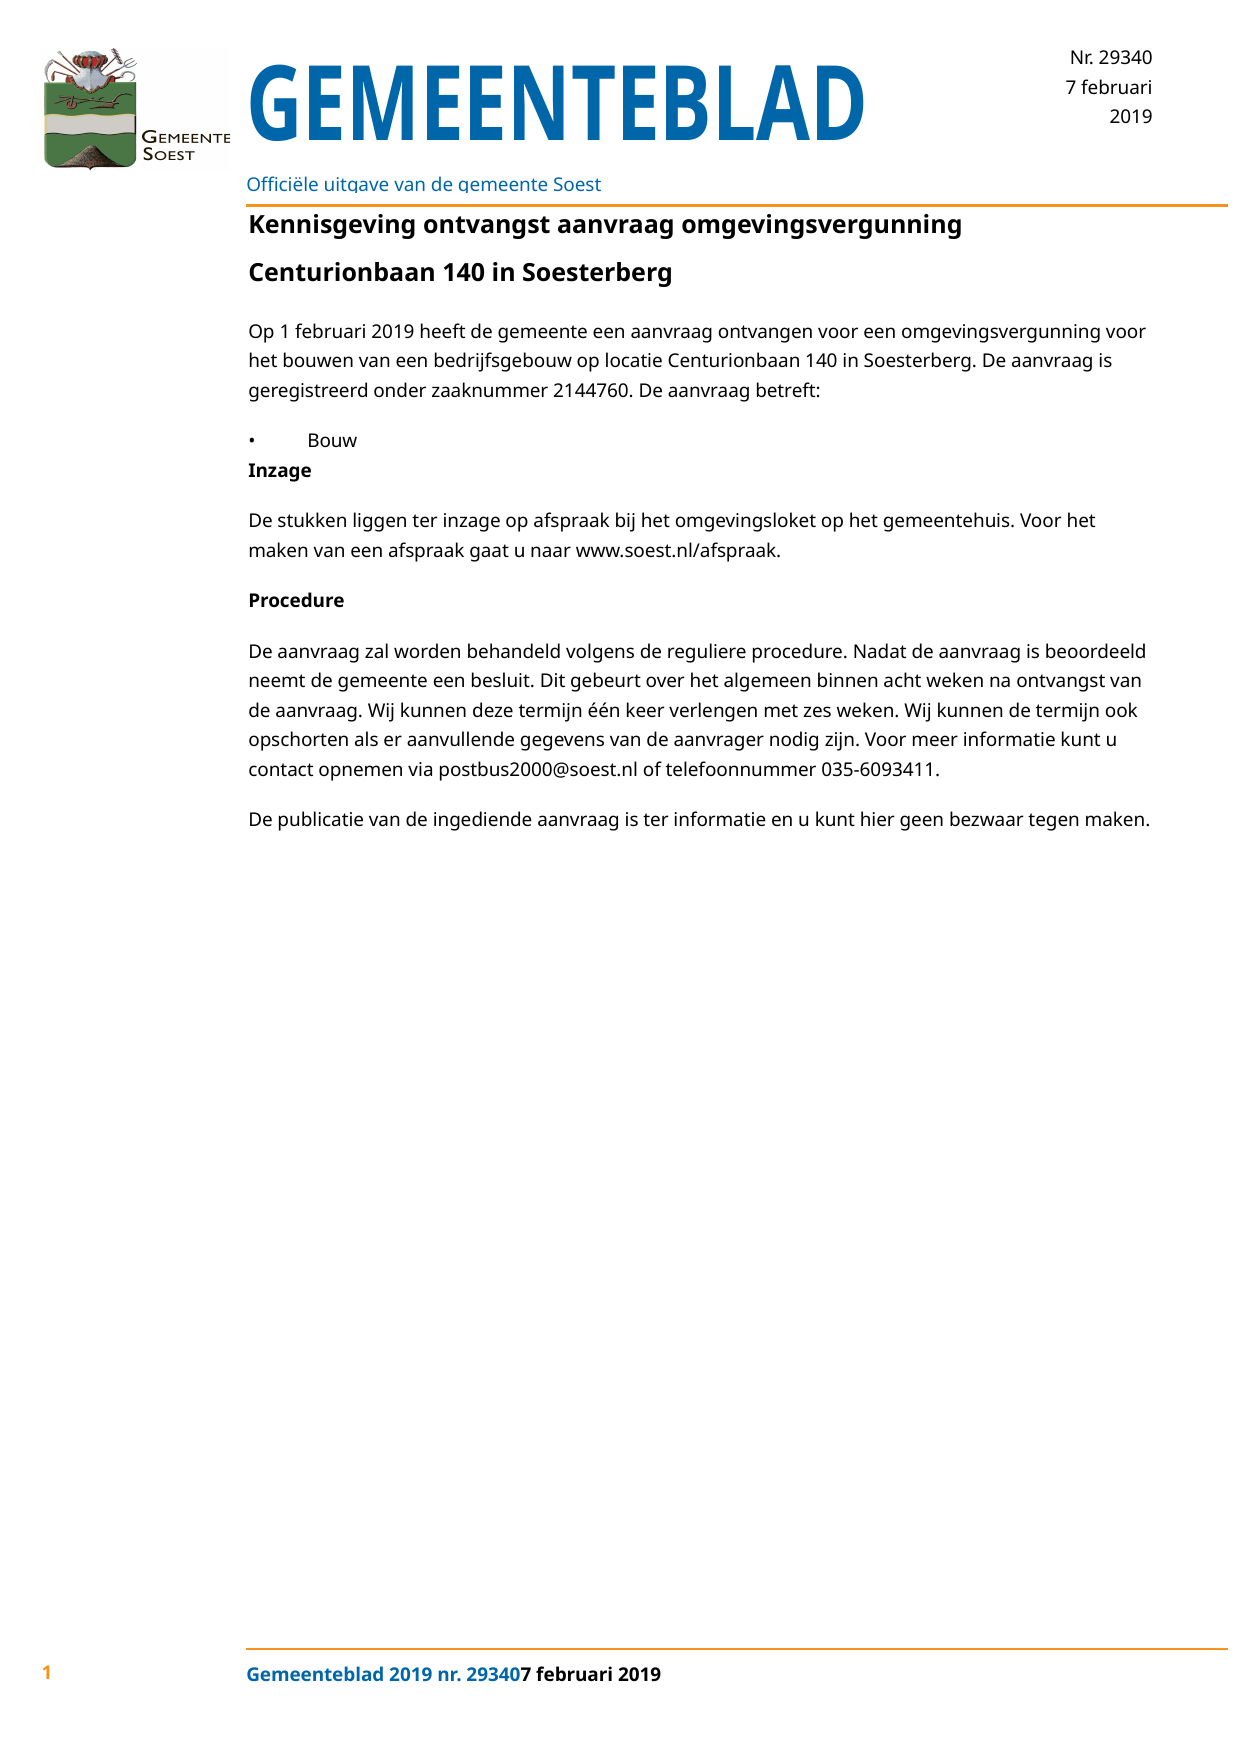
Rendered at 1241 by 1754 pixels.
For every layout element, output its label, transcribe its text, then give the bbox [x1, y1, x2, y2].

text De aanvraag zal worden behandeld volgens de reguliere procedure. Nadat de aanvraag is beoordeeld neemt de gemeente een besluit. Dit gebeurt over het algemeen binnen acht weken na ontvangst van de aanvraag. Wij kunnen deze termijn één keer verlengen met zes weken. Wij kunnen de termijn ook opschorten als er aanvullende gegevens van de aanvrager nodig zijn. Voor meer informatie kunt u contact opnemen via postbus2000@soest.nl of telefoonnummer 035-6093411. [248, 638, 1152, 782]
list Bouw [248, 427, 1152, 453]
text Inzage [248, 457, 1152, 483]
text De stukken liggen ter inzage op afspraak bij het omgevingsloket op het gemeentehuis. Voor het maken van een afspraak gaat u naar www.soest.nl/afspraak. [248, 507, 1152, 563]
text De publicatie van de ingediende aanvraag is ter informatie en u kunt hier geen bezwaar tegen maken. [248, 807, 1152, 832]
picture [41, 47, 231, 172]
text Procedure [248, 587, 1152, 613]
text Kennisgeving ontvangst aanvraag omgevingsvergunning Centurionbaan 140 in Soesterberg [248, 207, 1152, 288]
text Op 1 februari 2019 heeft de gemeente een aanvraag ontvangen voor een omgevingsvergunning voor het bouwen van een bedrijfsgebouw op locatie Centurionbaan 140 in Soesterberg. De aanvraag is geregistreerd onder zaaknummer 2144760. De aanvraag betreft: [248, 318, 1152, 403]
